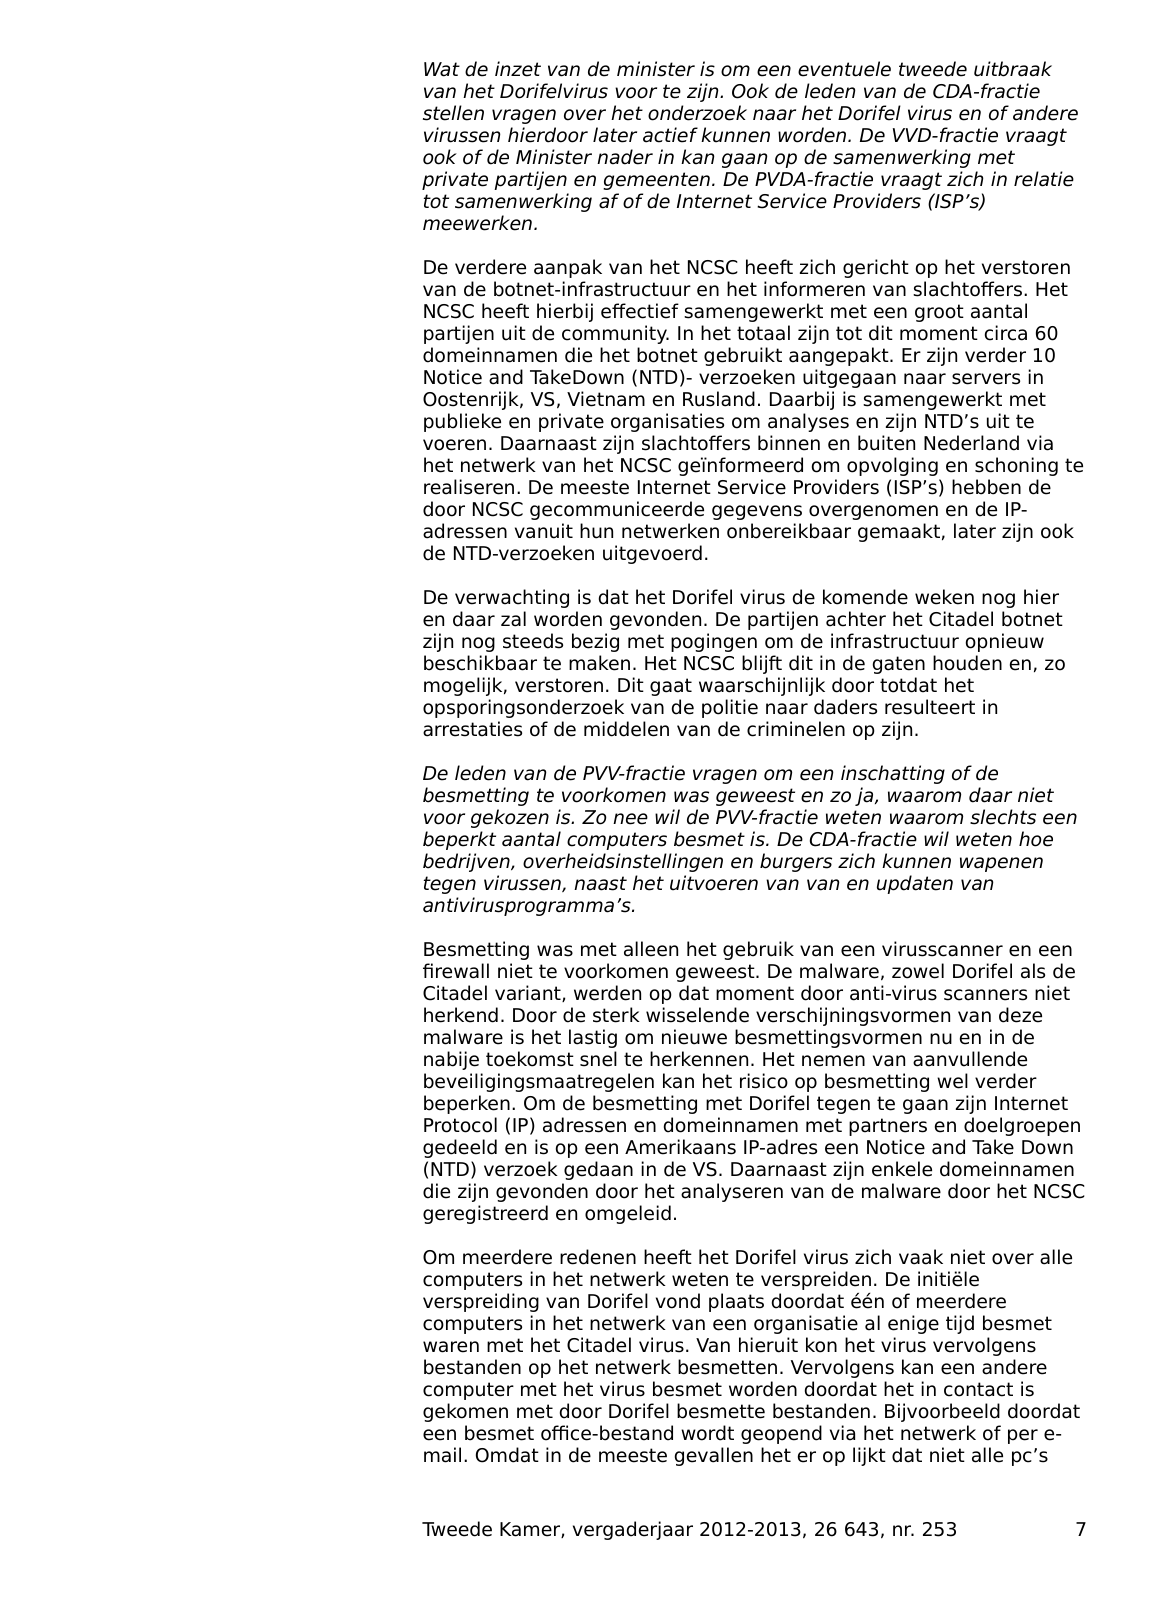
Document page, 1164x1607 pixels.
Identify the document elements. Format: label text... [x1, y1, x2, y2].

text De leden van de PVV-fractie vragen om een inschatting of de besmetting te voorkomen was geweest en zo ja, waarom daar niet voor gekozen is. Zo nee wil de PVV-fractie weten waarom slechts een beperkt aantal computers besmet is. De CDA-fractie wil weten hoe bedrijven, overheidsinstellingen en burgers zich kunnen wapenen tegen virussen, naast het uitvoeren van van en updaten van antivirusprogramma’s. [422, 763, 1087, 917]
text Wat de inzet van de minister is om een eventuele tweede uitbraak van het Dorifelvirus voor te zijn. Ook de leden van de CDA-fractie stellen vragen over het onderzoek naar het Dorifel virus en of andere virussen hierdoor later actief kunnen worden. De VVD-fractie vraagt ook of de Minister nader in kan gaan op de samenwerking met private partijen en gemeenten. De PVDA-fractie vraagt zich in relatie tot samenwerking af of de Internet Service Providers (ISP’s) meewerken. [422, 59, 1087, 235]
text Om meerdere redenen heeft het Dorifel virus zich vaak niet over alle computers in het netwerk weten te verspreiden. De initiële verspreiding van Dorifel vond plaats doordat één of meerdere computers in het netwerk van een organisatie al enige tijd besmet waren met het Citadel virus. Van hieruit kon het virus vervolgens bestanden op het netwerk besmetten. Vervolgens kan een andere computer met het virus besmet worden doordat het in contact is gekomen met door Dorifel besmette bestanden. Bijvoorbeeld doordat een besmet office-bestand wordt geopend via het netwerk of per e-mail. Omdat in de meeste gevallen het er op lijkt dat niet alle pc’s [422, 1247, 1087, 1467]
text Besmetting was met alleen het gebruik van een virusscanner en een firewall niet te voorkomen geweest. De malware, zowel Dorifel als de Citadel variant, werden op dat moment door anti-virus scanners niet herkend. Door de sterk wisselende verschijningsvormen van deze malware is het lastig om nieuwe besmettingsvormen nu en in de nabije toekomst snel te herkennen. Het nemen van aanvullende beveiligingsmaatregelen kan het risico op besmetting wel verder beperken. Om de besmetting met Dorifel tegen te gaan zijn Internet Protocol (IP) adressen en domeinnamen met partners en doelgroepen gedeeld en is op een Amerikaans IP-adres een Notice and Take Down (NTD) verzoek gedaan in de VS. Daarnaast zijn enkele domeinnamen die zijn gevonden door het analyseren van de malware door het NCSC geregistreerd en omgeleid. [422, 939, 1087, 1225]
text De verwachting is dat het Dorifel virus de komende weken nog hier en daar zal worden gevonden. De partijen achter het Citadel botnet zijn nog steeds bezig met pogingen om de infrastructuur opnieuw beschikbaar te maken. Het NCSC blijft dit in de gaten houden en, zo mogelijk, verstoren. Dit gaat waarschijnlijk door totdat het opsporingsonderzoek van de politie naar daders resulteert in arrestaties of de middelen van de criminelen op zijn. [422, 587, 1087, 741]
text De verdere aanpak van het NCSC heeft zich gericht op het verstoren van de botnet-infrastructuur en het informeren van slachtoffers. Het NCSC heeft hierbij effectief samengewerkt met een groot aantal partijen uit de community. In het totaal zijn tot dit moment circa 60 domeinnamen die het botnet gebruikt aangepakt. Er zijn verder 10 Notice and TakeDown (NTD)- verzoeken uitgegaan naar servers in Oostenrijk, VS, Vietnam en Rusland. Daarbij is samengewerkt met publieke en private organisaties om analyses en zijn NTD’s uit te voeren. Daarnaast zijn slachtoffers binnen en buiten Nederland via het netwerk van het NCSC geïnformeerd om opvolging en schoning te realiseren. De meeste Internet Service Providers (ISP’s) hebben de door NCSC gecommuniceerde gegevens overgenomen en de IP-adressen vanuit hun netwerken onbereikbaar gemaakt, later zijn ook de NTD-verzoeken uitgevoerd. [422, 257, 1087, 565]
